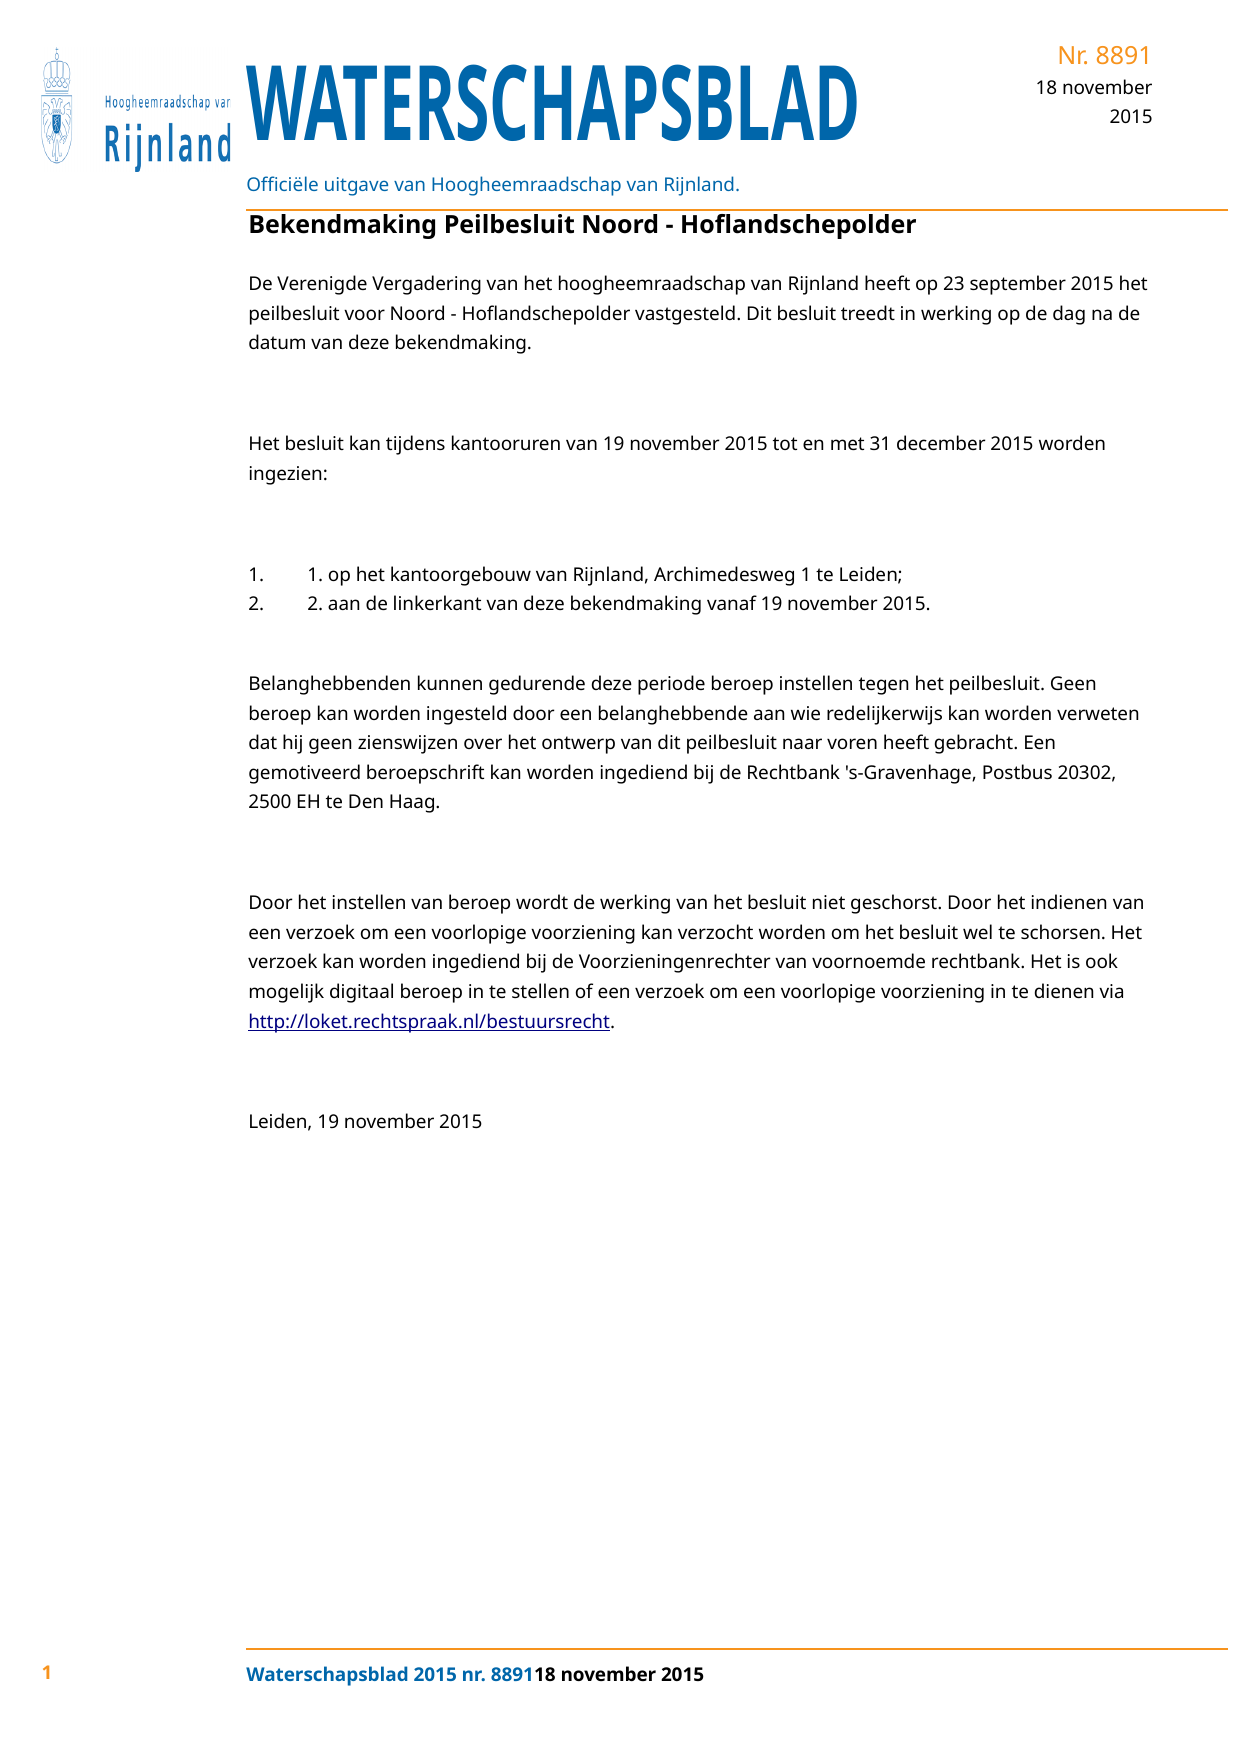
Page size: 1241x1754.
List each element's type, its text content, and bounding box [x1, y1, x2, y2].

text De Verenigde Vergadering van het hoogheemraadschap van Rijnland heeft op 23 september 2015 het peilbesluit voor Noord - Hoflandschepolder vastgesteld. Dit besluit treedt in werking op de dag na de datum van deze bekendmaking. [248, 270, 1152, 355]
text Belanghebbenden kunnen gedurende deze periode beroep instellen tegen het peilbesluit. Geen beroep kan worden ingesteld door een belanghebbende aan wie redelijkerwijs kan worden verweten dat hij geen zienswijzen over het ontwerp van dit peilbesluit naar voren heeft gebracht. Een gemotiveerd beroepschrift kan worden ingediend bij de Rechtbank 's-Gravenhage, Postbus 20302, 2500 EH te Den Haag. [248, 670, 1152, 814]
text Bekendmaking Peilbesluit Noord - Hoflandschepolder [248, 211, 1152, 241]
list 2. aan de linkerkant van deze bekendmaking vanaf 19 november 2015. [248, 590, 1152, 616]
text Door het instellen van beroep wordt de werking van het besluit niet geschorst. Door het indienen van een verzoek om een voorlopige voorziening kan verzocht worden om het besluit wel te schorsen. Het verzoek kan worden ingediend bij de Voorzieningenrechter van voornoemde rechtbank. Het is ook mogelijk digitaal beroep in te stellen of een verzoek om een voorlopige voorziening in te dienen via http://loket.rechtspraak.nl/bestuursrecht. [248, 889, 1152, 1033]
picture [41, 47, 231, 172]
text Het besluit kan tijdens kantooruren van 19 november 2015 tot en met 31 december 2015 worden ingezien: [248, 430, 1152, 486]
list 1. op het kantoorgebouw van Rijnland, Archimedesweg 1 te Leiden; [248, 561, 1152, 586]
text Leiden, 19 november 2015 [248, 1109, 1152, 1134]
